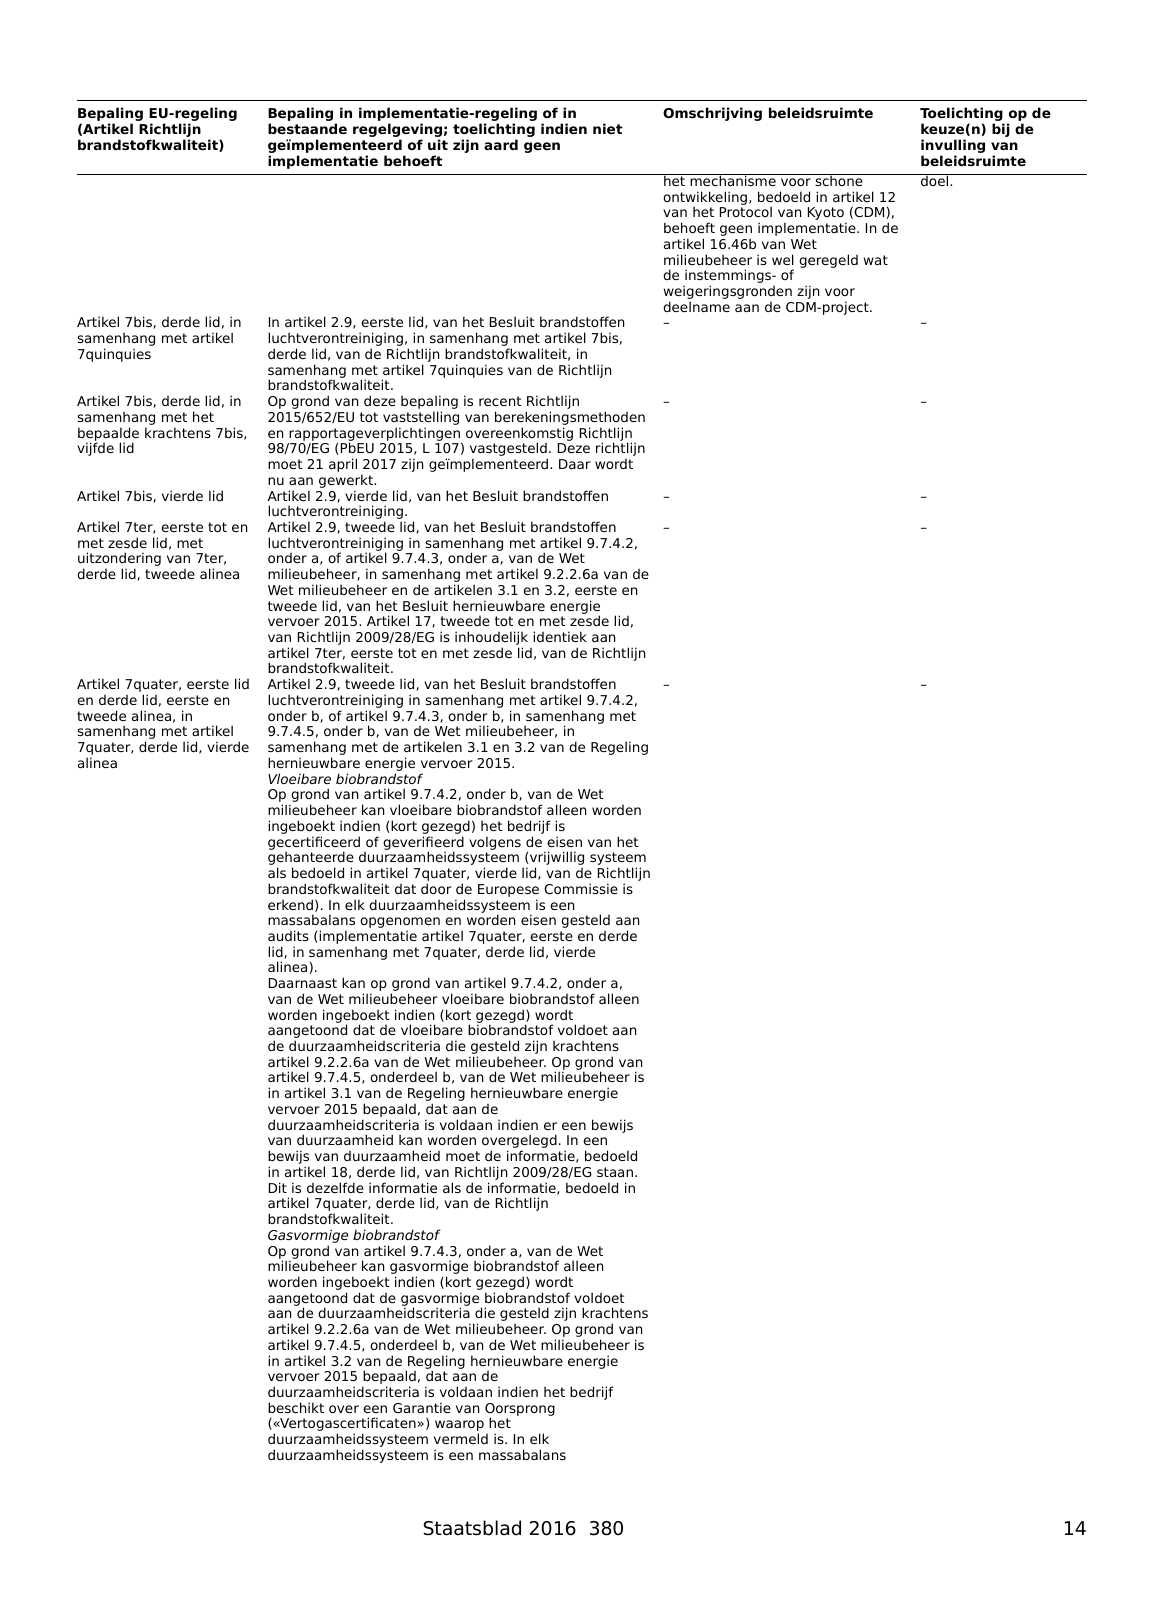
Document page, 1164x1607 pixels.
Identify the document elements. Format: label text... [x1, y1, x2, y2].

table_cell In artikel 2.9, eerste lid, van het Besluit brandstoffen luchtverontreiniging, in samenhang met artikel 7bis, derde lid, van de Richtlijn brandstofkwaliteit, in samenhang met artikel 7quinquies van de Richtlijn brandstofkwaliteit. [261, 315, 657, 394]
table_cell – [657, 315, 914, 394]
table_cell – [657, 394, 914, 488]
table_cell doel. [914, 175, 1087, 315]
table_cell Artikel 7bis, vierde lid [77, 488, 261, 520]
table_cell het mechanisme voor schone ontwikkeling, bedoeld in artikel 12 van het Protocol van Kyoto (CDM), behoeft geen implementatie. In de artikel 16.46b van Wet milieubeheer is wel geregeld wat de instemmings- of weigeringsgronden zijn voor deelname aan de CDM-project. [657, 175, 914, 315]
table_cell Artikel 2.9, vierde lid, van het Besluit brandstoffen luchtverontreiniging. [261, 488, 657, 520]
table_header Bepaling EU-regeling (Artikel Richtlijn brandstofkwaliteit) [77, 101, 261, 174]
table_cell Artikel 7ter, eerste tot en met zesde lid, met uitzondering van 7ter, derde lid, tweede alinea [77, 520, 261, 677]
table_cell Artikel 2.9, tweede lid, van het Besluit brandstoffen luchtverontreiniging in samenhang met artikel 9.7.4.2, onder a, of artikel 9.7.4.3, onder a, van de Wet milieubeheer, in samenhang met artikel 9.2.2.6a van de Wet milieubeheer en de artikelen 3.1 en 3.2, eerste en tweede lid, van het Besluit hernieuwbare energie vervoer 2015. Artikel 17, tweede tot en met zesde lid, van Richtlijn 2009/28/EG is inhoudelijk identiek aan artikel 7ter, eerste tot en met zesde lid, van de Richtlijn brandstofkwaliteit. [261, 520, 657, 677]
table_cell Artikel 7bis, derde lid, in samenhang met artikel 7quinquies [77, 315, 261, 394]
table_cell [77, 175, 261, 315]
table_header Bepaling in implementatie-regeling of in bestaande regelgeving; toelichting indien niet geïmplementeerd of uit zijn aard geen implementatie behoeft [261, 101, 657, 174]
table_cell – [657, 488, 914, 520]
table_cell – [914, 315, 1087, 394]
table_cell – [657, 520, 914, 677]
table_cell Op grond van deze bepaling is recent Richtlijn 2015/652/EU tot vaststelling van berekeningsmethoden en rapportageverplichtingen overeenkomstig Richtlijn 98/70/EG (PbEU 2015, L 107) vastgesteld. Deze richtlijn moet 21 april 2017 zijn geïmplementeerd. Daar wordt nu aan gewerkt. [261, 394, 657, 488]
table_cell – [914, 520, 1087, 677]
table_header Omschrijving beleidsruimte [657, 101, 914, 174]
table_cell Artikel 7bis, derde lid, in samenhang met het bepaalde krachtens 7bis, vijfde lid [77, 394, 261, 488]
table_cell – [657, 677, 914, 1463]
table_cell – [914, 394, 1087, 488]
table_cell Artikel 2.9, tweede lid, van het Besluit brandstoffen luchtverontreiniging in samenhang met artikel 9.7.4.2, onder b, of artikel 9.7.4.3, onder b, in samenhang met 9.7.4.5, onder b, van de Wet milieubeheer, in samenhang met de artikelen 3.1 en 3.2 van de Regeling hernieuwbare energie vervoer 2015. Vloeibare biobrandstof Op grond van artikel 9.7.4.2, onder b, van de Wet milieubeheer kan vloeibare biobrandstof alleen worden ingeboekt indien (kort gezegd) het bedrijf is gecertificeerd of geverifieerd volgens de eisen van het gehanteerde duurzaamheidssysteem (vrijwillig systeem als bedoeld in artikel 7quater, vierde lid, van de Richtlijn brandstofkwaliteit dat door de Europese Commissie is erkend). In elk duurzaamheidssysteem is een massabalans opgenomen en worden eisen gesteld aan audits (implementatie artikel 7quater, eerste en derde lid, in samenhang met 7quater, derde lid, vierde alinea). Daarnaast kan op grond van artikel 9.7.4.2, onder a, van de Wet milieubeheer vloeibare biobrandstof alleen worden ingeboekt indien (kort gezegd) wordt aangetoond dat de vloeibare biobrandstof voldoet aan de duurzaamheidscriteria die gesteld zijn krachtens artikel 9.2.2.6a van de Wet milieubeheer. Op grond van artikel 9.7.4.5, onderdeel b, van de Wet milieubeheer is in artikel 3.1 van de Regeling hernieuwbare energie vervoer 2015 bepaald, dat aan de duurzaamheidscriteria is voldaan indien er een bewijs van duurzaamheid kan worden overgelegd. In een bewijs van duurzaamheid moet de informatie, bedoeld in artikel 18, derde lid, van Richtlijn 2009/28/EG staan. Dit is dezelfde informatie als de informatie, bedoeld in artikel 7quater, derde lid, van de Richtlijn brandstofkwaliteit. Gasvormige biobrandstof Op grond van artikel 9.7.4.3, onder a, van de Wet milieubeheer kan gasvormige biobrandstof alleen worden ingeboekt indien (kort gezegd) wordt aangetoond dat de gasvormige biobrandstof voldoet aan de duurzaamheidscriteria die gesteld zijn krachtens artikel 9.2.2.6a van de Wet milieubeheer. Op grond van artikel 9.7.4.5, onderdeel b, van de Wet milieubeheer is in artikel 3.2 van de Regeling hernieuwbare energie vervoer 2015 bepaald, dat aan de duurzaamheidscriteria is voldaan indien het bedrijf beschikt over een Garantie van Oorsprong («Vertogascertificaten») waarop het duurzaamheidssysteem vermeld is. In elk duurzaamheidssysteem is een massabalans [261, 677, 657, 1463]
table_cell Artikel 7quater, eerste lid en derde lid, eerste en tweede alinea, in samenhang met artikel 7quater, derde lid, vierde alinea [77, 677, 261, 1463]
table_cell – [914, 488, 1087, 520]
table_cell – [914, 677, 1087, 1463]
table_header Toelichting op de keuze(n) bij de invulling van beleidsruimte [914, 101, 1087, 174]
table_cell [261, 175, 657, 315]
